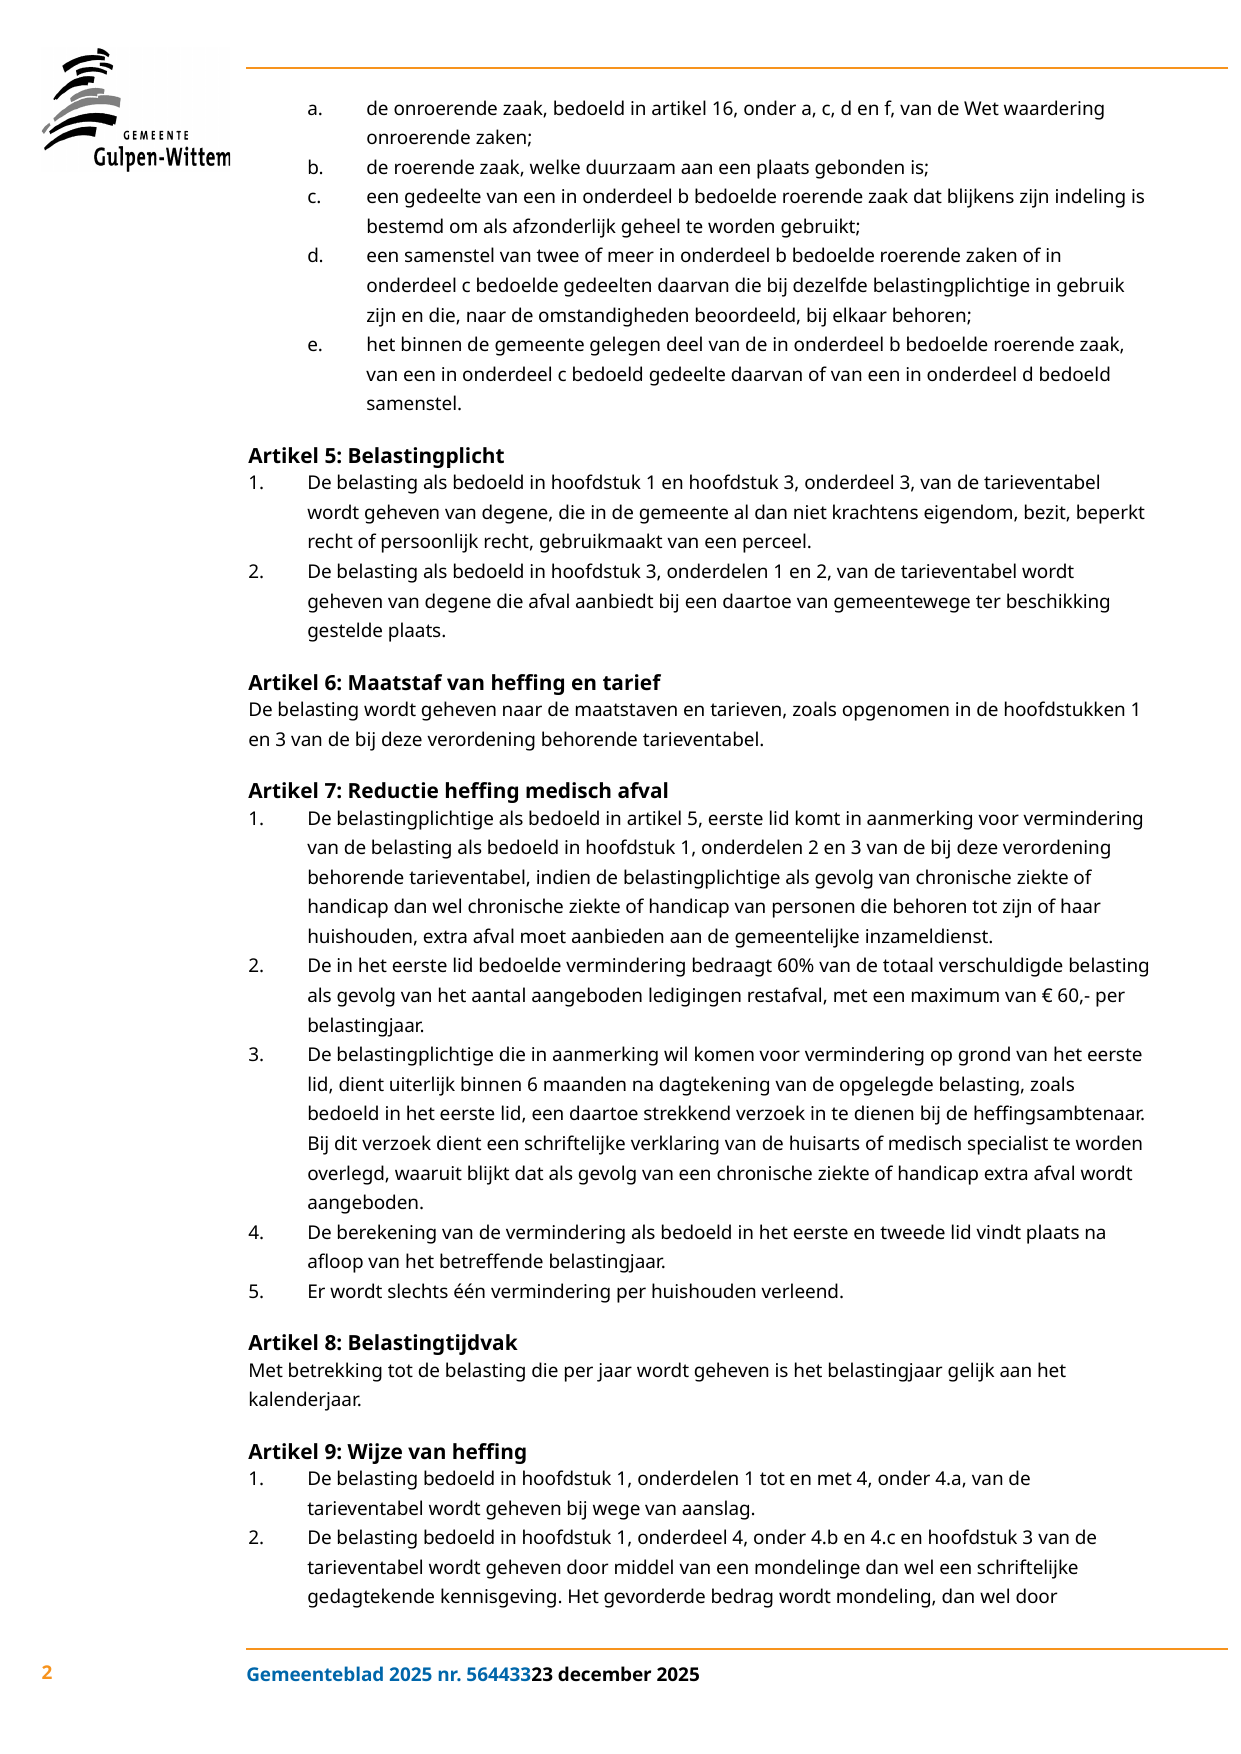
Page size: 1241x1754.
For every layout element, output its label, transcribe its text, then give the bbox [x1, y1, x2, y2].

text Artikel 8: Belastingtijdvak [248, 1328, 1152, 1357]
list De berekening van de vermindering als bedoeld in het eerste en tweede lid vindt plaats na afloop van het betreffende belastingjaar. [248, 1219, 1152, 1274]
text Artikel 6: Maatstaf van heffing en tarief [248, 668, 1152, 696]
picture [41, 47, 231, 172]
text Artikel 5: Belastingplicht [248, 441, 1152, 469]
text De belasting wordt geheven naar de maatstaven en tarieven, zoals opgenomen in de hoofdstukken 1 en 3 van de bij deze verordening behorende tarieventabel. [248, 696, 1152, 752]
list Er wordt slechts één vermindering per huishouden verleend. [248, 1278, 1152, 1304]
text Artikel 7: Reductie heffing medisch afval [248, 776, 1152, 805]
list een gedeelte van een in onderdeel b bedoelde roerende zaak dat blijkens zijn indeling is bestemd om als afzonderlijk geheel te worden gebruikt; [307, 183, 1152, 239]
list een samenstel van twee of meer in onderdeel b bedoelde roerende zaken of in onderdeel c bedoelde gedeelten daarvan die bij dezelfde belastingplichtige in gebruik zijn en die, naar de omstandigheden beoordeeld, bij elkaar behoren; [307, 243, 1152, 328]
list de roerende zaak, welke duurzaam aan een plaats gebonden is; [307, 154, 1152, 180]
list De belasting bedoeld in hoofdstuk 1, onderdeel 4, onder 4.b en 4.c en hoofdstuk 3 van de tarieventabel wordt geheven door middel van een mondelinge dan wel een schriftelijke gedagtekende kennisgeving. Het gevorderde bedrag wordt mondeling, dan wel door [248, 1524, 1152, 1609]
list De in het eerste lid bedoelde vermindering bedraagt 60% van de totaal verschuldigde belasting als gevolg van het aantal aangeboden ledigingen restafval, met een maximum van € 60,- per belastingjaar. [248, 953, 1152, 1037]
list De belastingplichtige die in aanmerking wil komen voor vermindering op grond van het eerste lid, dient uiterlijk binnen 6 maanden na dagtekening van de opgelegde belasting, zoals bedoeld in het eerste lid, een daartoe strekkend verzoek in te dienen bij de heffingsambtenaar. Bij dit verzoek dient een schriftelijke verklaring van de huisarts of medisch specialist te worden overlegd, waaruit blijkt dat als gevolg van een chronische ziekte of handicap extra afval wordt aangeboden. [248, 1041, 1152, 1215]
text Artikel 9: Wijze van heffing [248, 1437, 1152, 1465]
list De belastingplichtige als bedoeld in artikel 5, eerste lid komt in aanmerking voor vermindering van de belasting als bedoeld in hoofdstuk 1, onderdelen 2 en 3 van de bij deze verordening behorende tarieventabel, indien de belastingplichtige als gevolg van chronische ziekte of handicap dan wel chronische ziekte of handicap van personen die behoren tot zijn of haar huishouden, extra afval moet aanbieden aan de gemeentelijke inzameldienst. [248, 805, 1152, 949]
list het binnen de gemeente gelegen deel van de in onderdeel b bedoelde roerende zaak, van een in onderdeel c bedoeld gedeelte daarvan of van een in onderdeel d bedoeld samenstel. [307, 331, 1152, 416]
list De belasting als bedoeld in hoofdstuk 3, onderdelen 1 en 2, van de tarieventabel wordt geheven van degene die afval aanbiedt bij een daartoe van gemeentewege ter beschikking gestelde plaats. [248, 558, 1152, 643]
list De belasting als bedoeld in hoofdstuk 1 en hoofdstuk 3, onderdeel 3, van de tarieventabel wordt geheven van degene, die in de gemeente al dan niet krachtens eigendom, bezit, beperkt recht of persoonlijk recht, gebruikmaakt van een perceel. [248, 469, 1152, 554]
list De belasting bedoeld in hoofdstuk 1, onderdelen 1 tot en met 4, onder 4.a, van de tarieventabel wordt geheven bij wege van aanslag. [248, 1465, 1152, 1521]
list de onroerende zaak, bedoeld in artikel 16, onder a, c, d en f, van de Wet waardering onroerende zaken; [307, 95, 1152, 150]
text Met betrekking tot de belasting die per jaar wordt geheven is het belastingjaar gelijk aan het kalenderjaar. [248, 1357, 1152, 1412]
